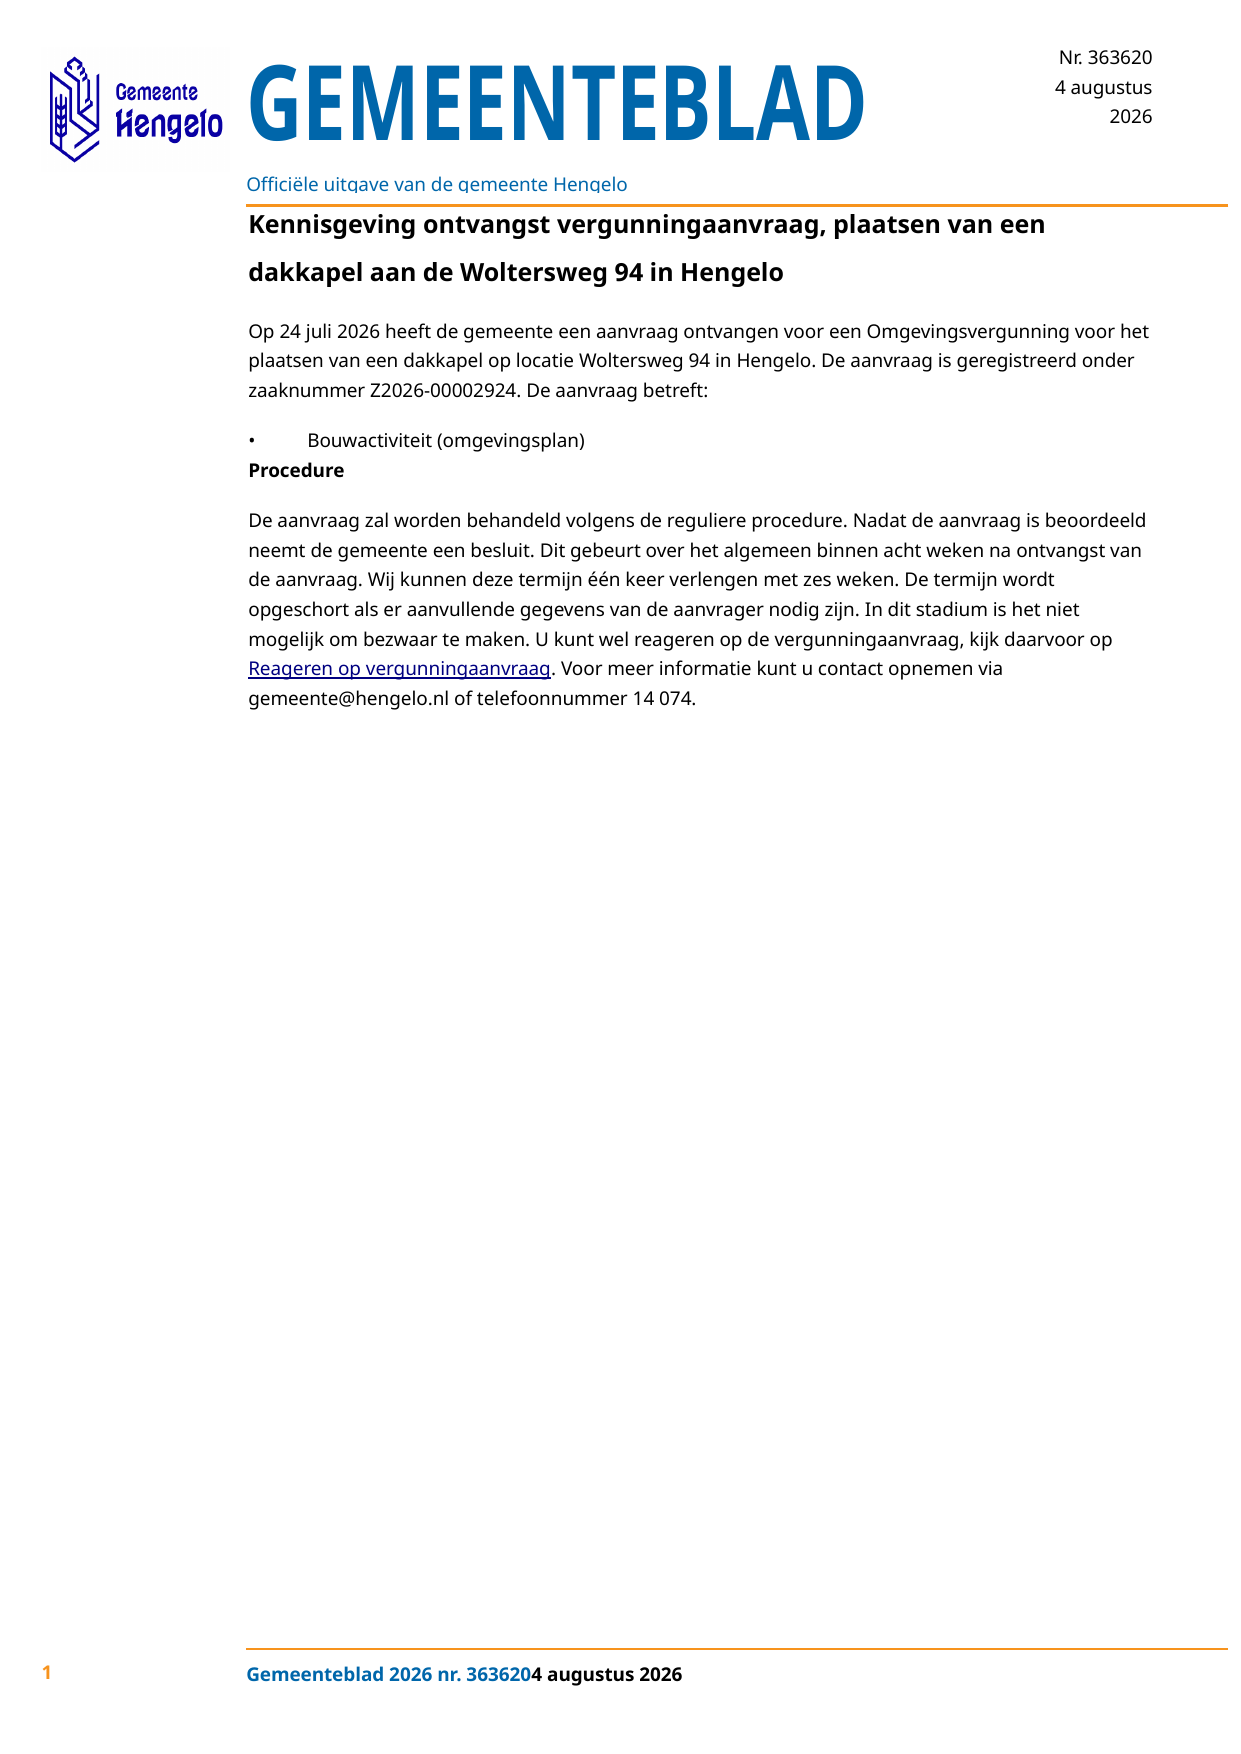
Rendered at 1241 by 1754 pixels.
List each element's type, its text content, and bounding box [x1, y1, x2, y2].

picture [41, 47, 231, 172]
list Bouwactiviteit (omgevingsplan) [248, 427, 1152, 453]
text Kennisgeving ontvangst vergunningaanvraag, plaatsen van een dakkapel aan de Woltersweg 94 in Hengelo [248, 207, 1152, 288]
text De aanvraag zal worden behandeld volgens de reguliere procedure. Nadat de aanvraag is beoordeeld neemt de gemeente een besluit. Dit gebeurt over het algemeen binnen acht weken na ontvangst van de aanvraag. Wij kunnen deze termijn één keer verlengen met zes weken. De termijn wordt opgeschort als er aanvullende gegevens van de aanvrager nodig zijn. In dit stadium is het niet mogelijk om bezwaar te maken. U kunt wel reageren op de vergunningaanvraag, kijk daarvoor op Reageren op vergunningaanvraag. Voor meer informatie kunt u contact opnemen via gemeente@hengelo.nl of telefoonnummer 14 074. [248, 507, 1152, 711]
text Op 24 juli 2026 heeft de gemeente een aanvraag ontvangen voor een Omgevingsvergunning voor het plaatsen van een dakkapel op locatie Woltersweg 94 in Hengelo. De aanvraag is geregistreerd onder zaaknummer Z2026-00002924. De aanvraag betreft: [248, 318, 1152, 403]
text Procedure [248, 457, 1152, 483]
